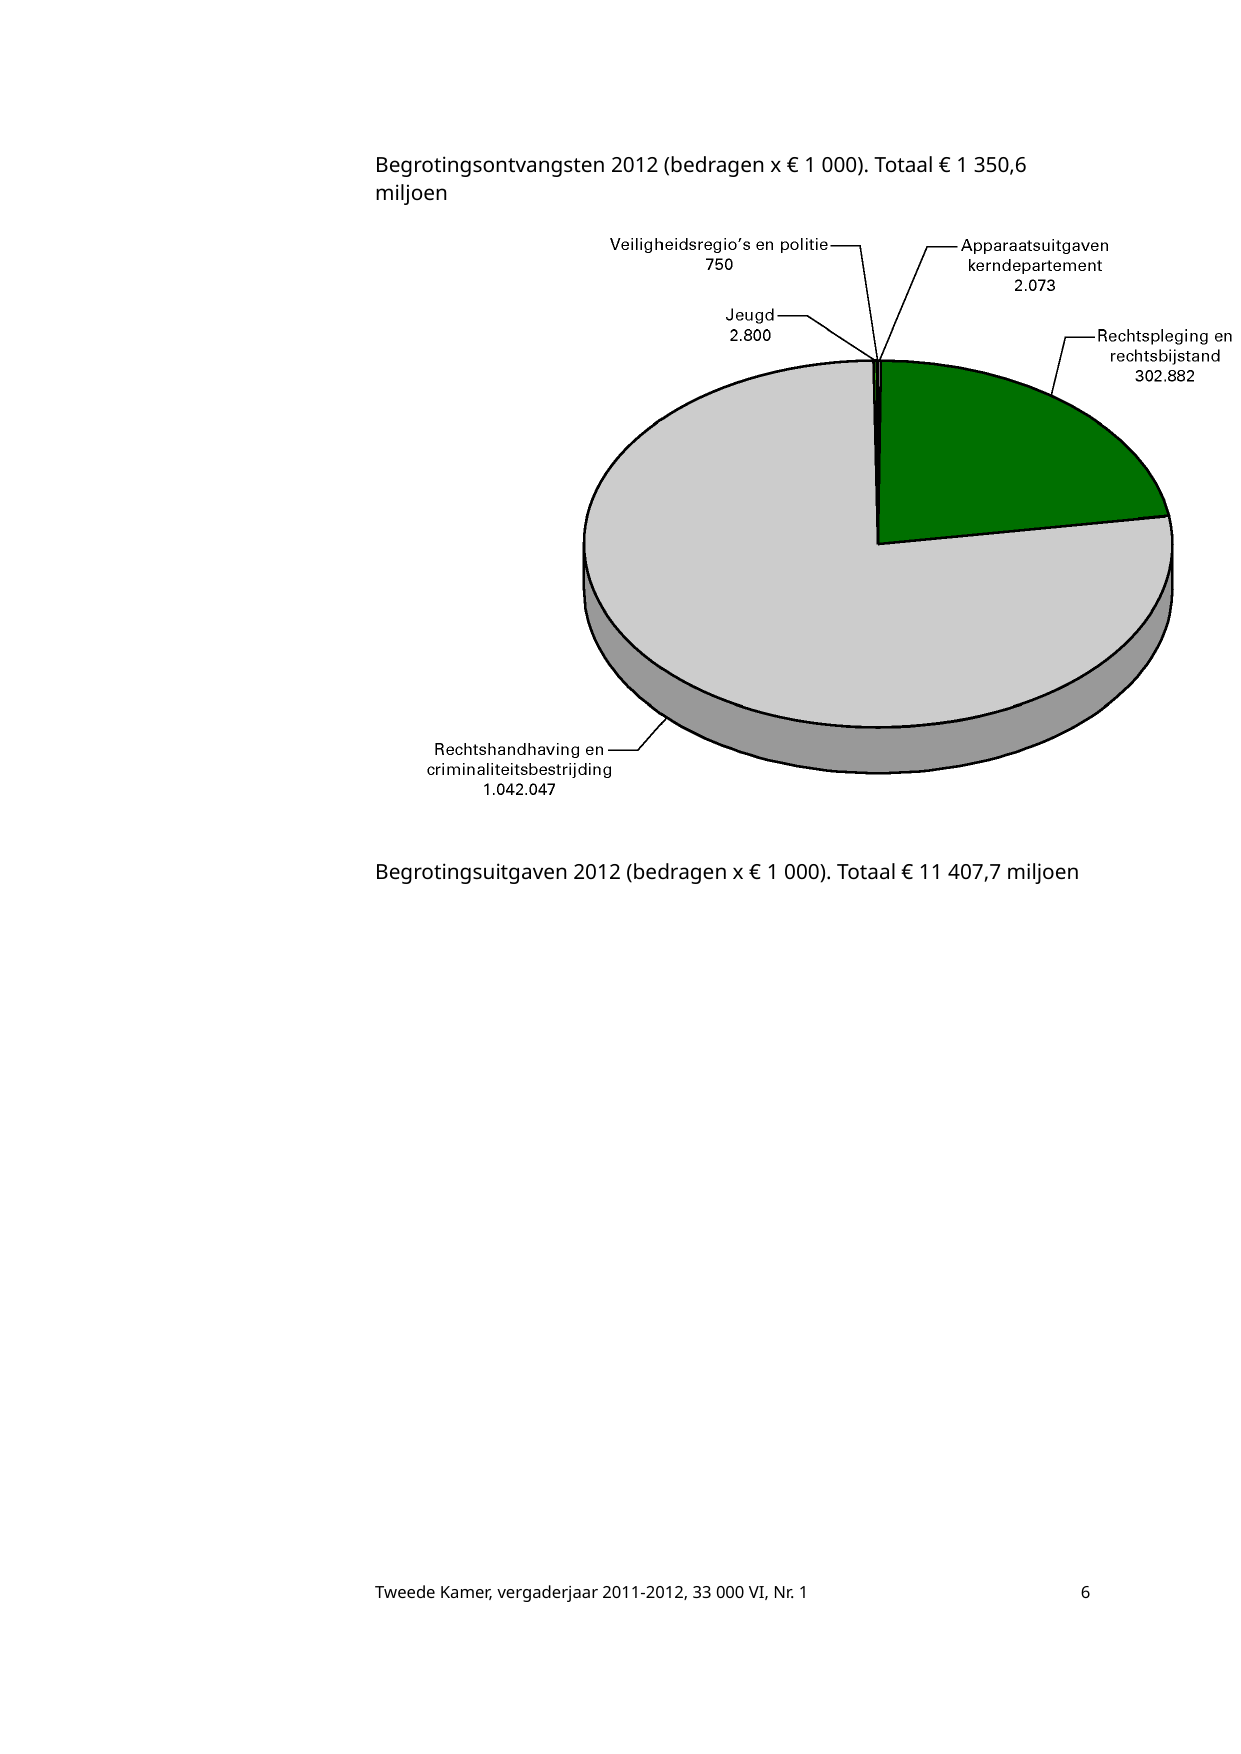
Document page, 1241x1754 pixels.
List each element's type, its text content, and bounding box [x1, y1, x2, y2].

picture [375, 236, 1233, 799]
text Begrotingsuitgaven 2012 (bedragen x € 1 000). Totaal € 11 407,7 miljoen [375, 857, 1090, 886]
text Begrotingsontvangsten 2012 (bedragen x € 1 000). Totaal € 1 350,6 miljoen [375, 150, 1090, 207]
